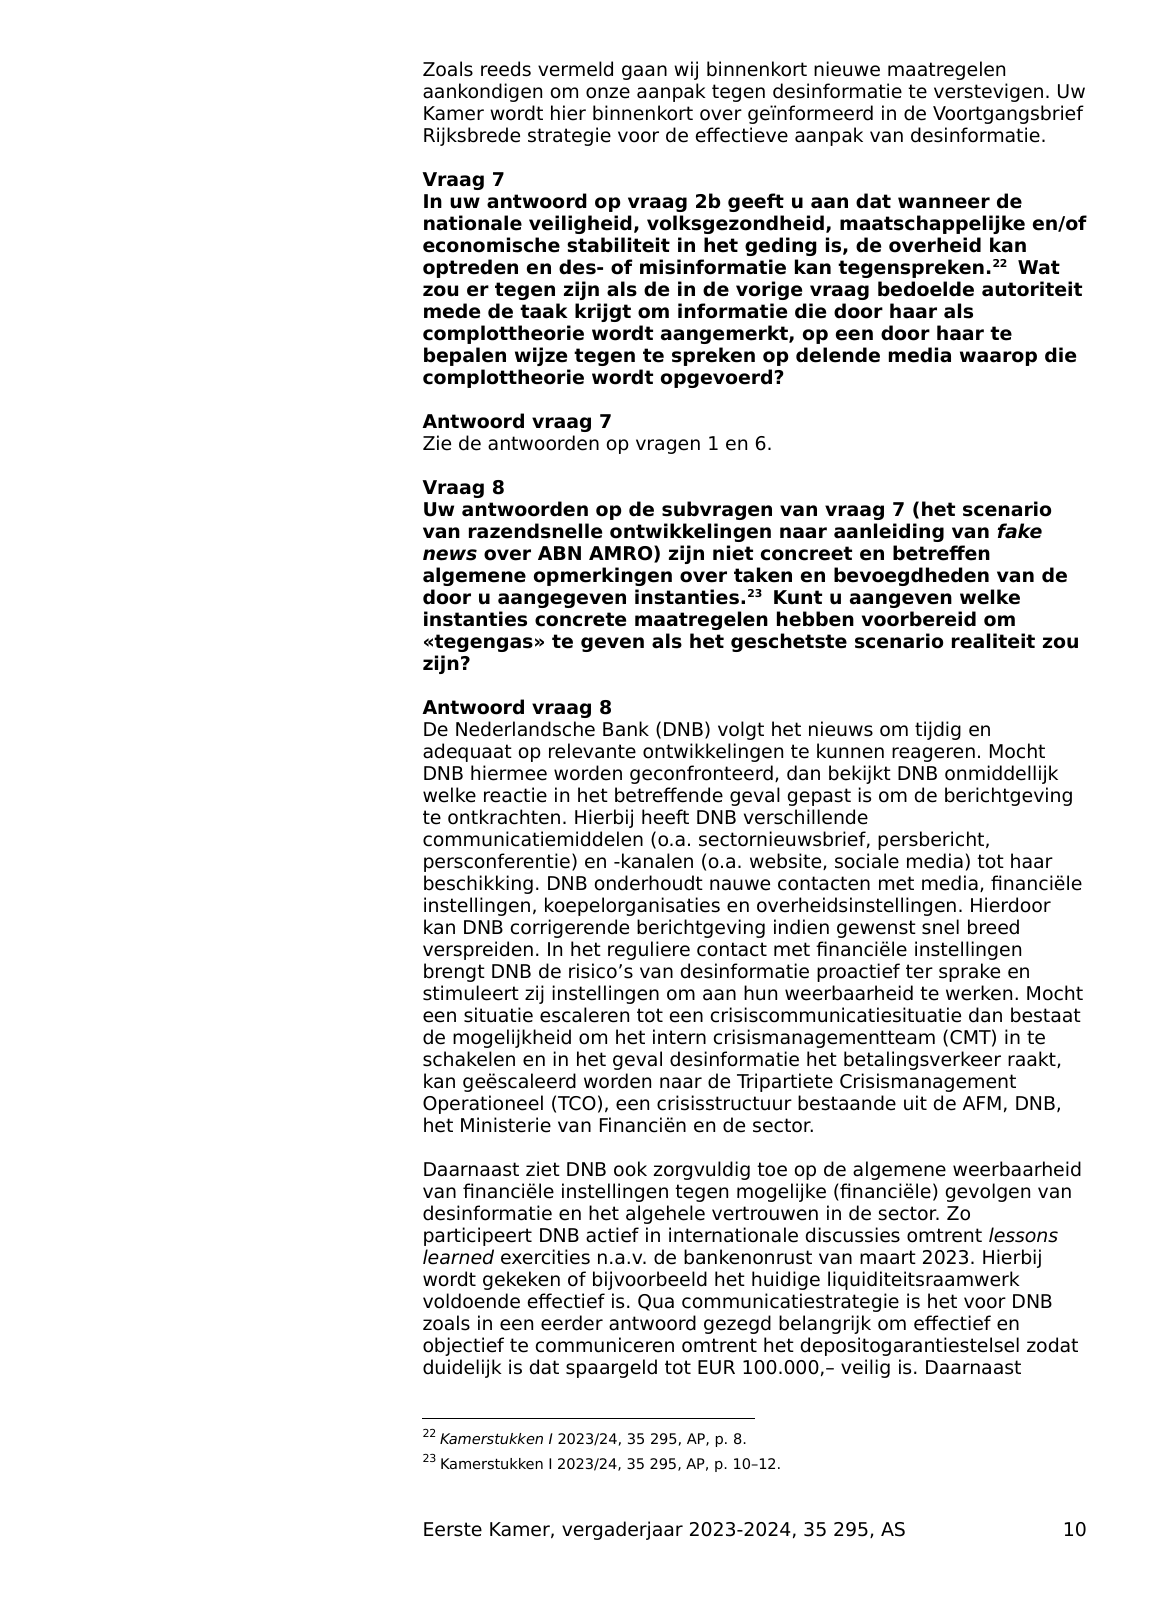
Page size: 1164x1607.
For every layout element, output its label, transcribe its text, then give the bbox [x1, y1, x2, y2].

text Vraag 7 [422, 169, 1087, 191]
text De Nederlandsche Bank (DNB) volgt het nieuws om tijdig en adequaat op relevante ontwikkelingen te kunnen reageren. Mocht DNB hiermee worden geconfronteerd, dan bekijkt DNB onmiddellijk welke reactie in het betreffende geval gepast is om de berichtgeving te ontkrachten. Hierbij heeft DNB verschillende communicatiemiddelen (o.a. sectornieuwsbrief, persbericht, persconferentie) en -kanalen (o.a. website, sociale media) tot haar beschikking. DNB onderhoudt nauwe contacten met media, financiële instellingen, koepelorganisaties en overheidsinstellingen. Hierdoor kan DNB corrigerende berichtgeving indien gewenst snel breed verspreiden. In het reguliere contact met financiële instellingen brengt DNB de risico’s van desinformatie proactief ter sprake en stimuleert zij instellingen om aan hun weerbaarheid te werken. Mocht een situatie escaleren tot een crisiscommunicatiesituatie dan bestaat de mogelijkheid om het intern crisismanagementteam (CMT) in te schakelen en in het geval desinformatie het betalingsverkeer raakt, kan geëscaleerd worden naar de Tripartiete Crisismanagement Operationeel (TCO), een crisisstructuur bestaande uit de AFM, DNB, het Ministerie van Financiën en de sector. [422, 719, 1087, 1137]
text Daarnaast ziet DNB ook zorgvuldig toe op de algemene weerbaarheid van financiële instellingen tegen mogelijke (financiële) gevolgen van desinformatie en het algehele vertrouwen in de sector. Zo participeert DNB actief in internationale discussies omtrent lessons learned exercities n.a.v. de bankenonrust van maart 2023. Hierbij wordt gekeken of bijvoorbeeld het huidige liquiditeitsraamwerk voldoende effectief is. Qua communicatiestrategie is het voor DNB zoals in een eerder antwoord gezegd belangrijk om effectief en objectief te communiceren omtrent het depositogarantiestelsel zodat duidelijk is dat spaargeld tot EUR 100.000,– veilig is. Daarnaast [422, 1159, 1087, 1379]
text In uw antwoord op vraag 2b geeft u aan dat wanneer de nationale veiligheid, volksgezondheid, maatschappelijke en/of economische stabiliteit in het geding is, de overheid kan optreden en des- of misinformatie kan tegenspreken. Wat zou er tegen zijn als de in de vorige vraag bedoelde autoriteit mede de taak krijgt om informatie die door haar als complottheorie wordt aangemerkt, op een door haar te bepalen wijze tegen te spreken op delende media waarop die complottheorie wordt opgevoerd? [422, 191, 1087, 389]
text Kamerstukken I 2023/24, 35 295, AP, p. 10–12. [422, 1452, 1087, 1474]
text Kamerstukken I 2023/24, 35 295, AP, p. 8. [422, 1427, 1087, 1449]
text Antwoord vraag 7 [422, 411, 1087, 433]
text Antwoord vraag 8 [422, 697, 1087, 719]
text Zie de antwoorden op vragen 1 en 6. [422, 433, 1087, 455]
text Vraag 8 [422, 477, 1087, 499]
text Uw antwoorden op de subvragen van vraag 7 (het scenario van razendsnelle ontwikkelingen naar aanleiding van fake news over ABN AMRO) zijn niet concreet en betreffen algemene opmerkingen over taken en bevoegdheden van de door u aangegeven instanties. Kunt u aangeven welke instanties concrete maatregelen hebben voorbereid om «tegengas» te geven als het geschetste scenario realiteit zou zijn? [422, 499, 1087, 675]
text Zoals reeds vermeld gaan wij binnenkort nieuwe maatregelen aankondigen om onze aanpak tegen desinformatie te verstevigen. Uw Kamer wordt hier binnenkort over geïnformeerd in de Voortgangsbrief Rijksbrede strategie voor de effectieve aanpak van desinformatie. [422, 59, 1087, 147]
